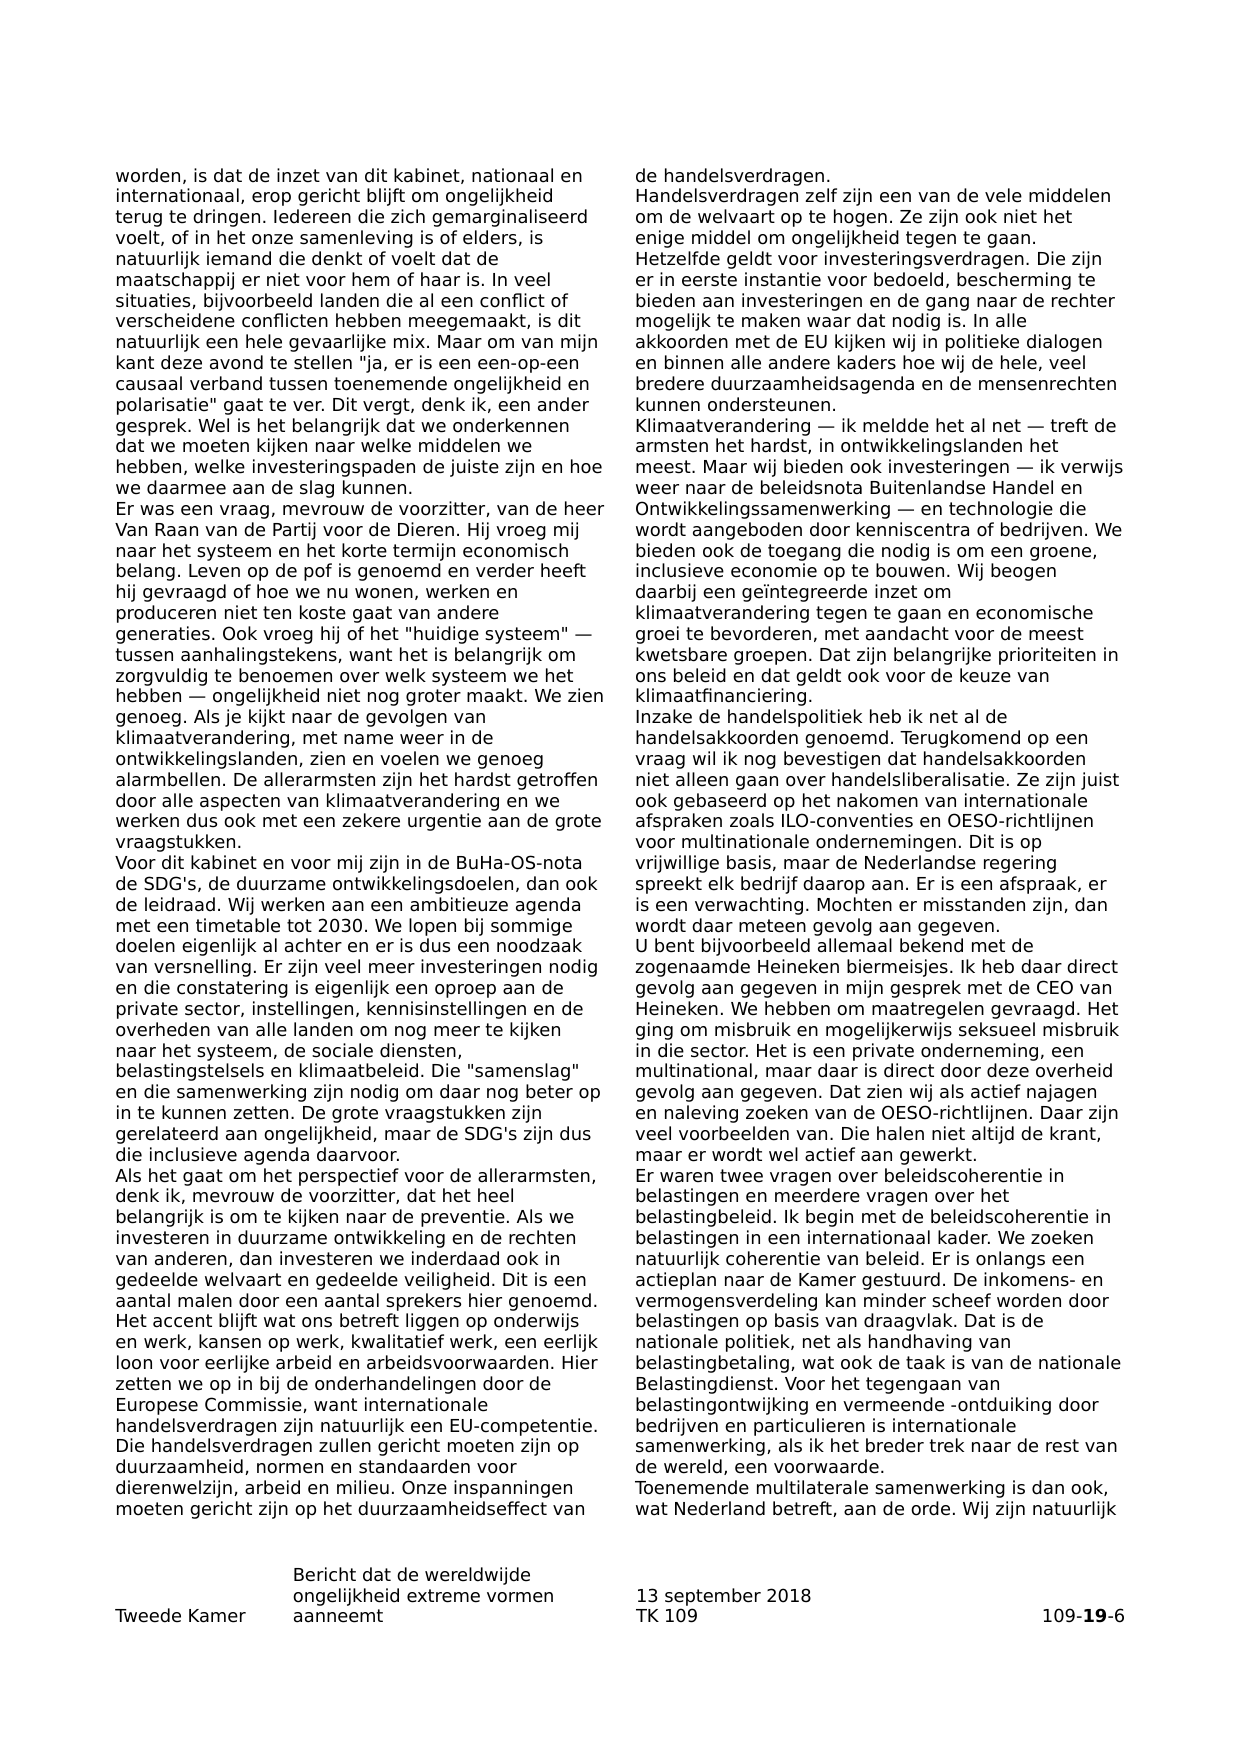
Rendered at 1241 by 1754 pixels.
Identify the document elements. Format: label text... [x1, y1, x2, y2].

text de handelsverdragen. [635, 165, 1125, 186]
text Klimaatverandering — ik meldde het al net — treft de armsten het hardst, in ontwikkelingslanden het meest. Maar wij bieden ook investeringen — ik verwijs weer naar de beleidsnota Buitenlandse Handel en Ontwikkelingssamenwerking — en technologie die wordt aangeboden door kenniscentra of bedrijven. We bieden ook de toegang die nodig is om een groene, inclusieve economie op te bouwen. Wij beogen daarbij een geïntegreerde inzet om klimaatverandering tegen te gaan en economische groei te bevorderen, met aandacht voor de meest kwetsbare groepen. Dat zijn belangrijke prioriteiten in ons beleid en dat geldt ook voor de keuze van klimaatfinanciering. [635, 415, 1125, 707]
text Inzake de handelspolitiek heb ik net al de handelsakkoorden genoemd. Terugkomend op een vraag wil ik nog bevestigen dat handelsakkoorden niet alleen gaan over handelsliberalisatie. Ze zijn juist ook gebaseerd op het nakomen van internationale afspraken zoals ILO-conventies en OESO-richtlijnen voor multinationale ondernemingen. Dit is op vrijwillige basis, maar de Nederlandse regering spreekt elk bedrijf daarop aan. Er is een afspraak, er is een verwachting. Mochten er misstanden zijn, dan wordt daar meteen gevolg aan gegeven. [635, 707, 1125, 936]
text worden, is dat de inzet van dit kabinet, nationaal en internationaal, erop gericht blijft om ongelijkheid terug te dringen. Iedereen die zich gemarginaliseerd voelt, of in het onze samenleving is of elders, is natuurlijk iemand die denkt of voelt dat de maatschappij er niet voor hem of haar is. In veel situaties, bijvoorbeeld landen die al een conflict of verscheidene conflicten hebben meegemaakt, is dit natuurlijk een hele gevaarlijke mix. Maar om van mijn kant deze avond te stellen "ja, er is een een-op-een causaal verband tussen toenemende ongelijkheid en polarisatie" gaat te ver. Dit vergt, denk ik, een ander gesprek. Wel is het belangrijk dat we onderkennen dat we moeten kijken naar welke middelen we hebben, welke investeringspaden de juiste zijn en hoe we daarmee aan de slag kunnen. [115, 165, 605, 499]
text Toenemende multilaterale samenwerking is dan ook, wat Nederland betreft, aan de orde. Wij zijn natuurlijk [635, 1478, 1125, 1519]
text U bent bijvoorbeeld allemaal bekend met de zogenaamde Heineken biermeisjes. Ik heb daar direct gevolg aan gegeven in mijn gesprek met de CEO van Heineken. We hebben om maatregelen gevraagd. Het ging om misbruik en mogelijkerwijs seksueel misbruik in die sector. Het is een private onderneming, een multinational, maar daar is direct door deze overheid gevolg aan gegeven. Dat zien wij als actief najagen en naleving zoeken van de OESO-richtlijnen. Daar zijn veel voorbeelden van. Die halen niet altijd de krant, maar er wordt wel actief aan gewerkt. [635, 936, 1125, 1165]
text Er was een vraag, mevrouw de voorzitter, van de heer Van Raan van de Partij voor de Dieren. Hij vroeg mij naar het systeem en het korte termijn economisch belang. Leven op de pof is genoemd en verder heeft hij gevraagd of hoe we nu wonen, werken en produceren niet ten koste gaat van andere generaties. Ook vroeg hij of het "huidige systeem" — tussen aanhalingstekens, want het is belangrijk om zorgvuldig te benoemen over welk systeem we het hebben — ongelijkheid niet nog groter maakt. We zien genoeg. Als je kijkt naar de gevolgen van klimaatverandering, met name weer in de ontwikkelingslanden, zien en voelen we genoeg alarmbellen. De allerarmsten zijn het hardst getroffen door alle aspecten van klimaatverandering en we werken dus ook met een zekere urgentie aan de grote vraagstukken. [115, 499, 605, 853]
text Voor dit kabinet en voor mij zijn in de BuHa-OS-nota de SDG's, de duurzame ontwikkelingsdoelen, dan ook de leidraad. Wij werken aan een ambitieuze agenda met een timetable tot 2030. We lopen bij sommige doelen eigenlijk al achter en er is dus een noodzaak van versnelling. Er zijn veel meer investeringen nodig en die constatering is eigenlijk een oproep aan de private sector, instellingen, kennisinstellingen en de overheden van alle landen om nog meer te kijken naar het systeem, de sociale diensten, belastingstelsels en klimaatbeleid. Die "samenslag" en die samenwerking zijn nodig om daar nog beter op in te kunnen zetten. De grote vraagstukken zijn gerelateerd aan ongelijkheid, maar de SDG's zijn dus die inclusieve agenda daarvoor. [115, 853, 605, 1165]
text Handelsverdragen zelf zijn een van de vele middelen om de welvaart op te hogen. Ze zijn ook niet het enige middel om ongelijkheid tegen te gaan. Hetzelfde geldt voor investeringsverdragen. Die zijn er in eerste instantie voor bedoeld, bescherming te bieden aan investeringen en de gang naar de rechter mogelijk te maken waar dat nodig is. In alle akkoorden met de EU kijken wij in politieke dialogen en binnen alle andere kaders hoe wij de hele, veel bredere duurzaamheidsagenda en de mensenrechten kunnen ondersteunen. [635, 186, 1125, 415]
text Als het gaat om het perspectief voor de allerarmsten, denk ik, mevrouw de voorzitter, dat het heel belangrijk is om te kijken naar de preventie. Als we investeren in duurzame ontwikkeling en de rechten van anderen, dan investeren we inderdaad ook in gedeelde welvaart en gedeelde veiligheid. Dit is een aantal malen door een aantal sprekers hier genoemd. Het accent blijft wat ons betreft liggen op onderwijs en werk, kansen op werk, kwalitatief werk, een eerlijk loon voor eerlijke arbeid en arbeidsvoorwaarden. Hier zetten we op in bij de onderhandelingen door de Europese Commissie, want internationale handelsverdragen zijn natuurlijk een EU-competentie. Die handelsverdragen zullen gericht moeten zijn op duurzaamheid, normen en standaarden voor dierenwelzijn, arbeid en milieu. Onze inspanningen moeten gericht zijn op het duurzaamheidseffect van [115, 1165, 605, 1519]
text Er waren twee vragen over beleidscoherentie in belastingen en meerdere vragen over het belastingbeleid. Ik begin met de beleidscoherentie in belastingen in een internationaal kader. We zoeken natuurlijk coherentie van beleid. Er is onlangs een actieplan naar de Kamer gestuurd. De inkomens- en vermogensverdeling kan minder scheef worden door belastingen op basis van draagvlak. Dat is de nationale politiek, net als handhaving van belastingbetaling, wat ook de taak is van de nationale Belastingdienst. Voor het tegengaan van belastingontwijking en vermeende -ontduiking door bedrijven en particulieren is internationale samenwerking, als ik het breder trek naar de rest van de wereld, een voorwaarde. [635, 1165, 1125, 1478]
